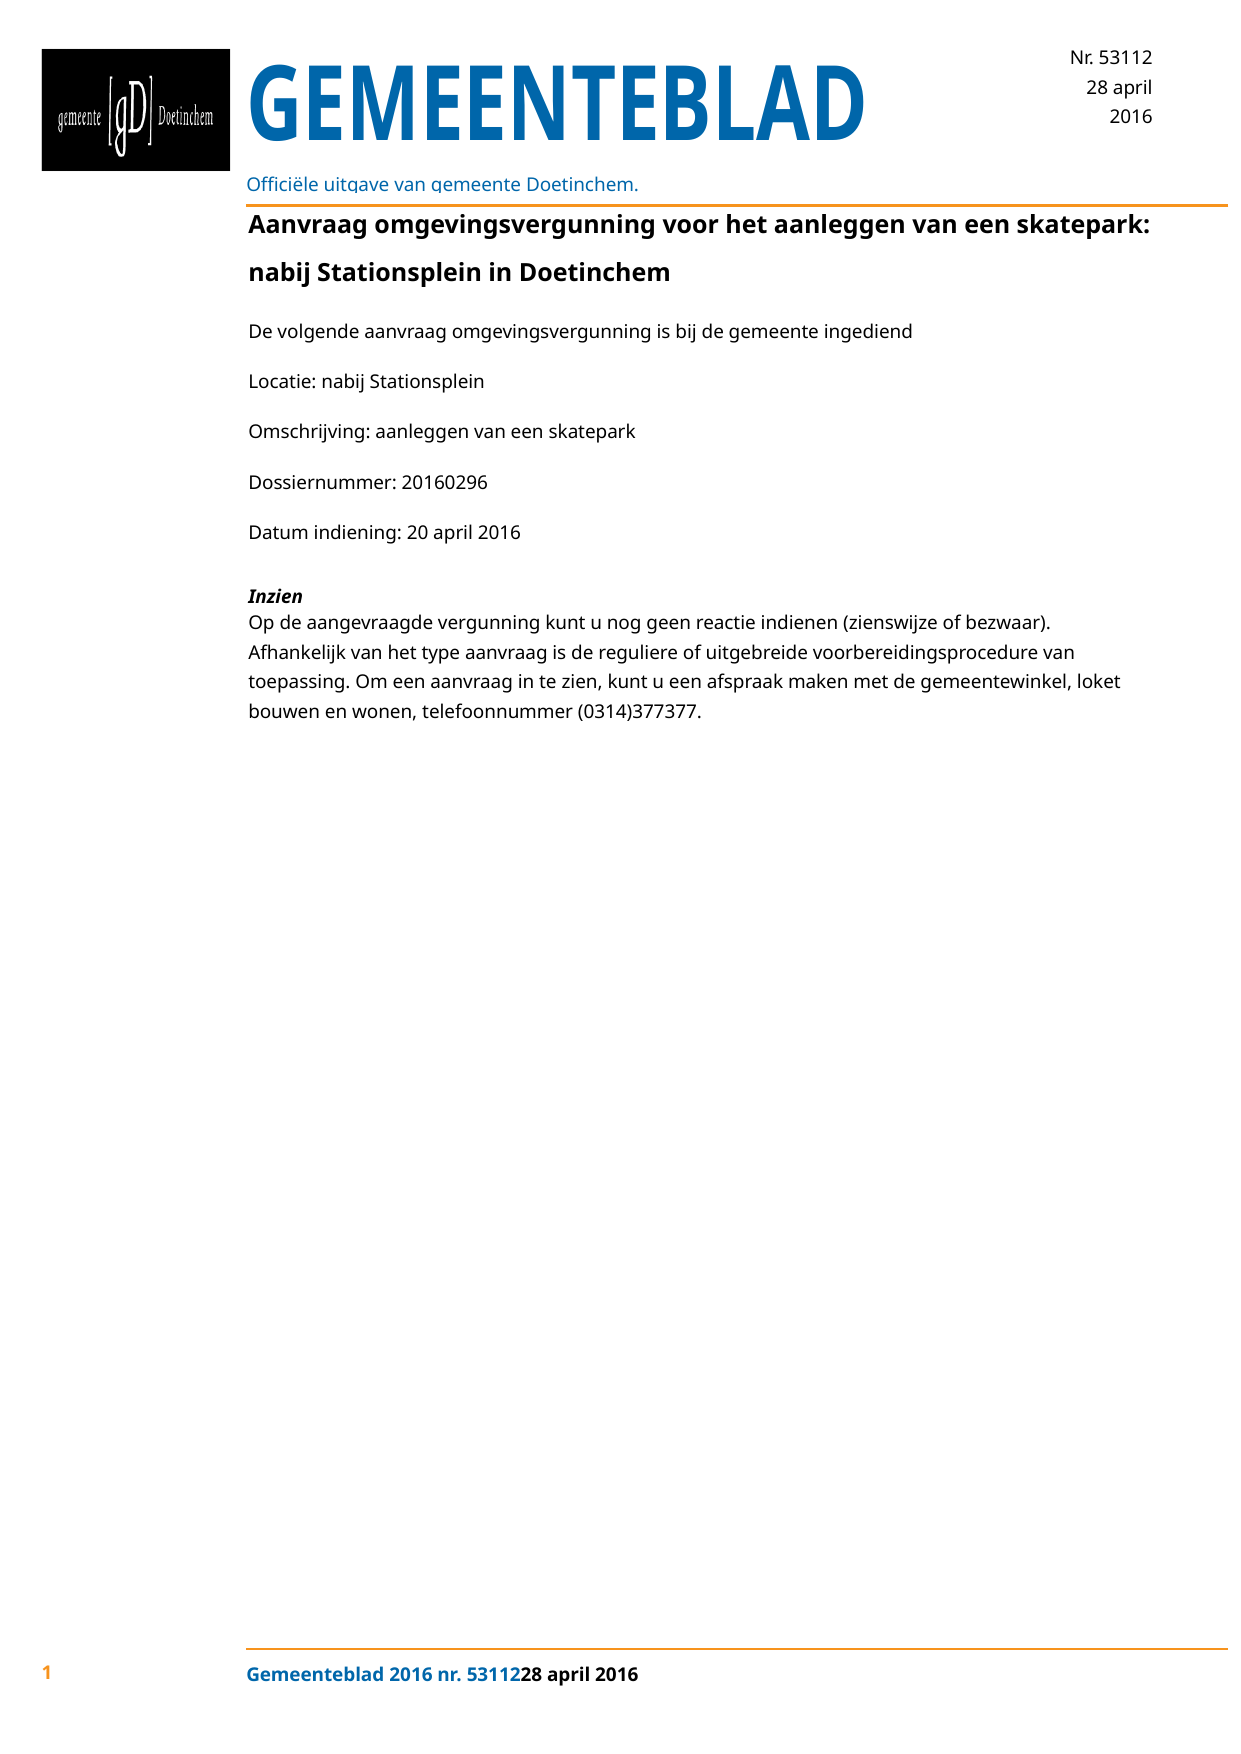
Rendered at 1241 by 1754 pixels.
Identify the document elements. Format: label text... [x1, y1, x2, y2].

text Op de aangevraagde vergunning kunt u nog geen reactie indienen (zienswijze of bezwaar). Afhankelijk van het type aanvraag is de reguliere of uitgebreide voorbereidingsprocedure van toepassing. Om een aanvraag in te zien, kunt u een afspraak maken met de gemeentewinkel, loket bouwen en wonen, telefoonnummer (0314)377377. [248, 609, 1152, 724]
text Dossiernummer: 20160296 [248, 469, 1152, 495]
text Aanvraag omgevingsvergunning voor het aanleggen van een skatepark: nabij Stationsplein in Doetinchem [248, 207, 1152, 288]
text Omschrijving: aanleggen van een skatepark [248, 419, 1152, 444]
text Inzien [248, 583, 1152, 609]
text De volgende aanvraag omgevingsvergunning is bij de gemeente ingediend [248, 318, 1152, 344]
text Datum indiening: 20 april 2016 [248, 519, 1152, 545]
picture [41, 47, 231, 172]
text Locatie: nabij Stationsplein [248, 368, 1152, 394]
